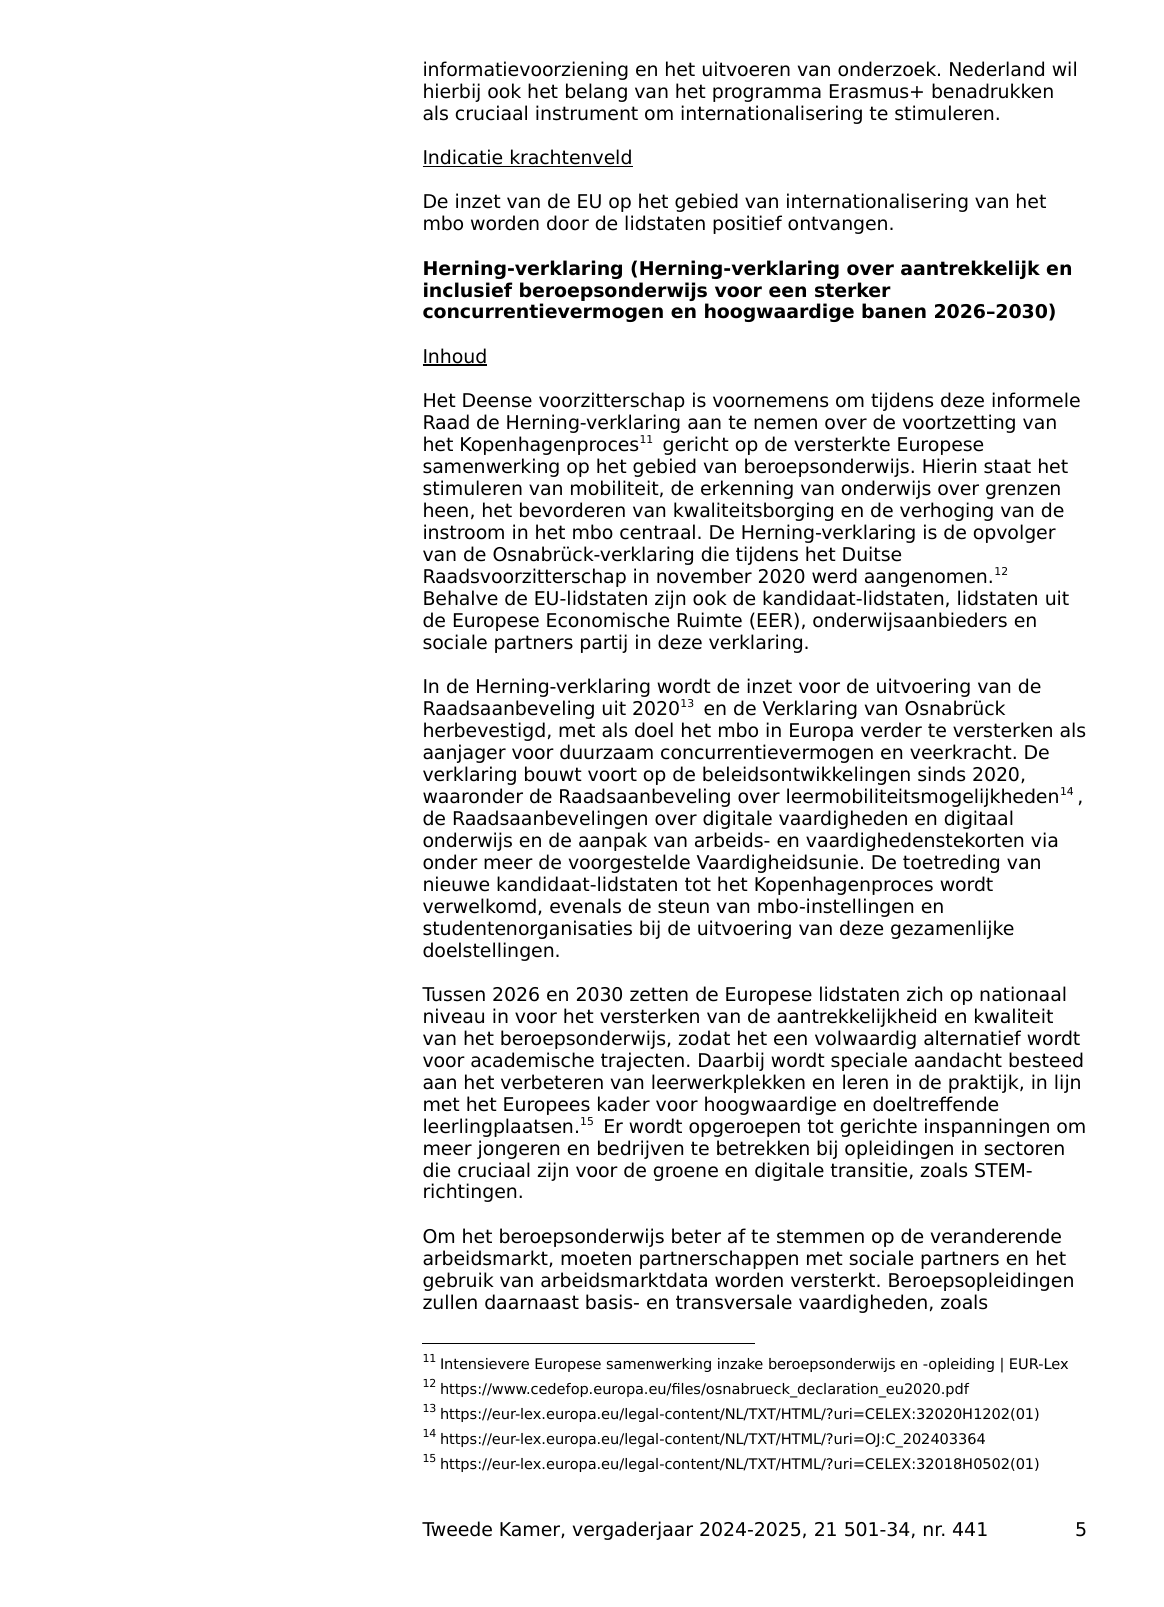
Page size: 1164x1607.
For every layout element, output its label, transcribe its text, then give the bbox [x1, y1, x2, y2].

text Tussen 2026 en 2030 zetten de Europese lidstaten zich op nationaal niveau in voor het versterken van de aantrekkelijkheid en kwaliteit van het beroepsonderwijs, zodat het een volwaardig alternatief wordt voor academische trajecten. Daarbij wordt speciale aandacht besteed aan het verbeteren van leerwerkplekken en leren in de praktijk, in lijn met het Europees kader voor hoogwaardige en doeltreffende leerlingplaatsen. Er wordt opgeroepen tot gerichte inspanningen om meer jongeren en bedrijven te betrekken bij opleidingen in sectoren die cruciaal zijn voor de groene en digitale transitie, zoals STEM-richtingen. [422, 984, 1087, 1203]
text In de Herning-verklaring wordt de inzet voor de uitvoering van de Raadsaanbeveling uit 2020 en de Verklaring van Osnabrück herbevestigd, met als doel het mbo in Europa verder te versterken als aanjager voor duurzaam concurrentievermogen en veerkracht. De verklaring bouwt voort op de beleidsontwikkelingen sinds 2020, waaronder de Raadsaanbeveling over leermobiliteitsmogelijkheden, de Raadsaanbevelingen over digitale vaardigheden en digitaal onderwijs en de aanpak van arbeids- en vaardighedenstekorten via onder meer de voorgestelde Vaardigheidsunie. De toetreding van nieuwe kandidaat-lidstaten tot het Kopenhagenproces wordt verwelkomd, evenals de steun van mbo-instellingen en studentenorganisaties bij de uitvoering van deze gezamenlijke doelstellingen. [422, 676, 1087, 961]
text Het Deense voorzitterschap is voornemens om tijdens deze informele Raad de Herning-verklaring aan te nemen over de voortzetting van het Kopenhagenproces gericht op de versterkte Europese samenwerking op het gebied van beroepsonderwijs. Hierin staat het stimuleren van mobiliteit, de erkenning van onderwijs over grenzen heen, het bevorderen van kwaliteitsborging en de verhoging van de instroom in het mbo centraal. De Herning-verklaring is de opvolger van de Osnabrück-verklaring die tijdens het Duitse Raadsvoorzitterschap in november 2020 werd aangenomen. Behalve de EU-lidstaten zijn ook de kandidaat-lidstaten, lidstaten uit de Europese Economische Ruimte (EER), onderwijsaanbieders en sociale partners partij in deze verklaring. [422, 390, 1087, 653]
text https://eur-lex.europa.eu/legal-content/NL/TXT/HTML/?uri=CELEX:32020H1202(01) [422, 1402, 1087, 1424]
text https://eur-lex.europa.eu/legal-content/NL/TXT/HTML/?uri=CELEX:32018H0502(01) [422, 1452, 1087, 1474]
text Om het beroepsonderwijs beter af te stemmen op de veranderende arbeidsmarkt, moeten partnerschappen met sociale partners en het gebruik van arbeidsmarktdata worden versterkt. Beroepsopleidingen zullen daarnaast basis- en transversale vaardigheden, zoals [422, 1226, 1087, 1313]
subtitle Herning-verklaring (Herning-verklaring over aantrekkelijk en inclusief beroepsonderwijs voor een sterker concurrentievermogen en hoogwaardige banen 2026–2030) [422, 257, 1087, 323]
text https://www.cedefop.europa.eu/files/osnabrueck_declaration_eu2020.pdf [422, 1377, 1087, 1399]
subtitle Indicatie krachtenveld [422, 147, 1087, 169]
text informatievoorziening en het uitvoeren van onderzoek. Nederland wil hierbij ook het belang van het programma Erasmus+ benadrukken als cruciaal instrument om internationalisering te stimuleren. [422, 59, 1087, 125]
text Intensievere Europese samenwerking inzake beroepsonderwijs en -opleiding | EUR-Lex [422, 1352, 1087, 1374]
subtitle Inhoud [422, 346, 1087, 368]
text https://eur-lex.europa.eu/legal-content/NL/TXT/HTML/?uri=OJ:C_202403364 [422, 1427, 1087, 1449]
text De inzet van de EU op het gebied van internationalisering van het mbo worden door de lidstaten positief ontvangen. [422, 191, 1087, 235]
